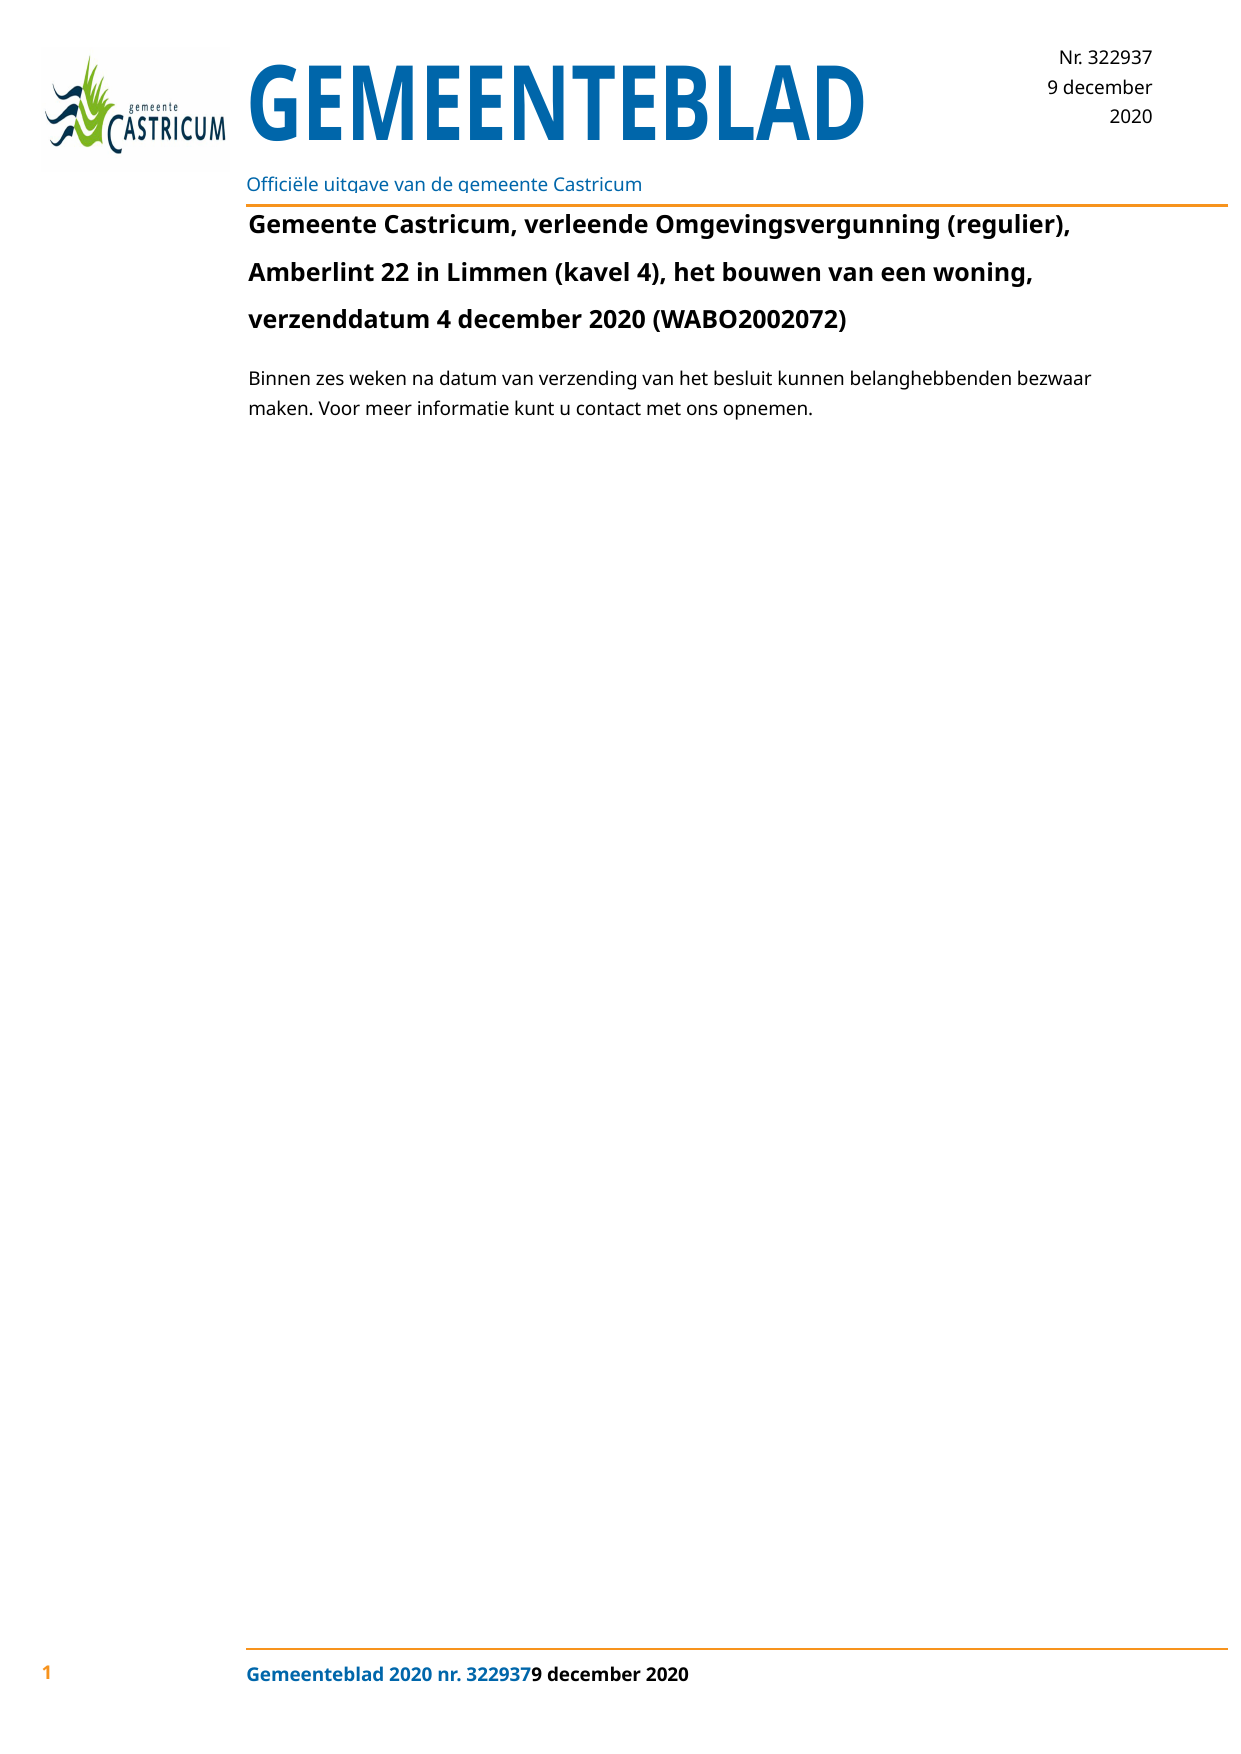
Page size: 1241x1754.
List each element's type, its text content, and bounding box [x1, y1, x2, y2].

text Binnen zes weken na datum van verzending van het besluit kunnen belanghebbenden bezwaar maken. Voor meer informatie kunt u contact met ons opnemen. [248, 366, 1152, 421]
picture [41, 47, 231, 172]
text Gemeente Castricum, verleende Omgevingsvergunning (regulier), Amberlint 22 in Limmen (kavel 4), het bouwen van een woning, verzenddatum 4 december 2020 (WABO2002072) [248, 207, 1152, 336]
